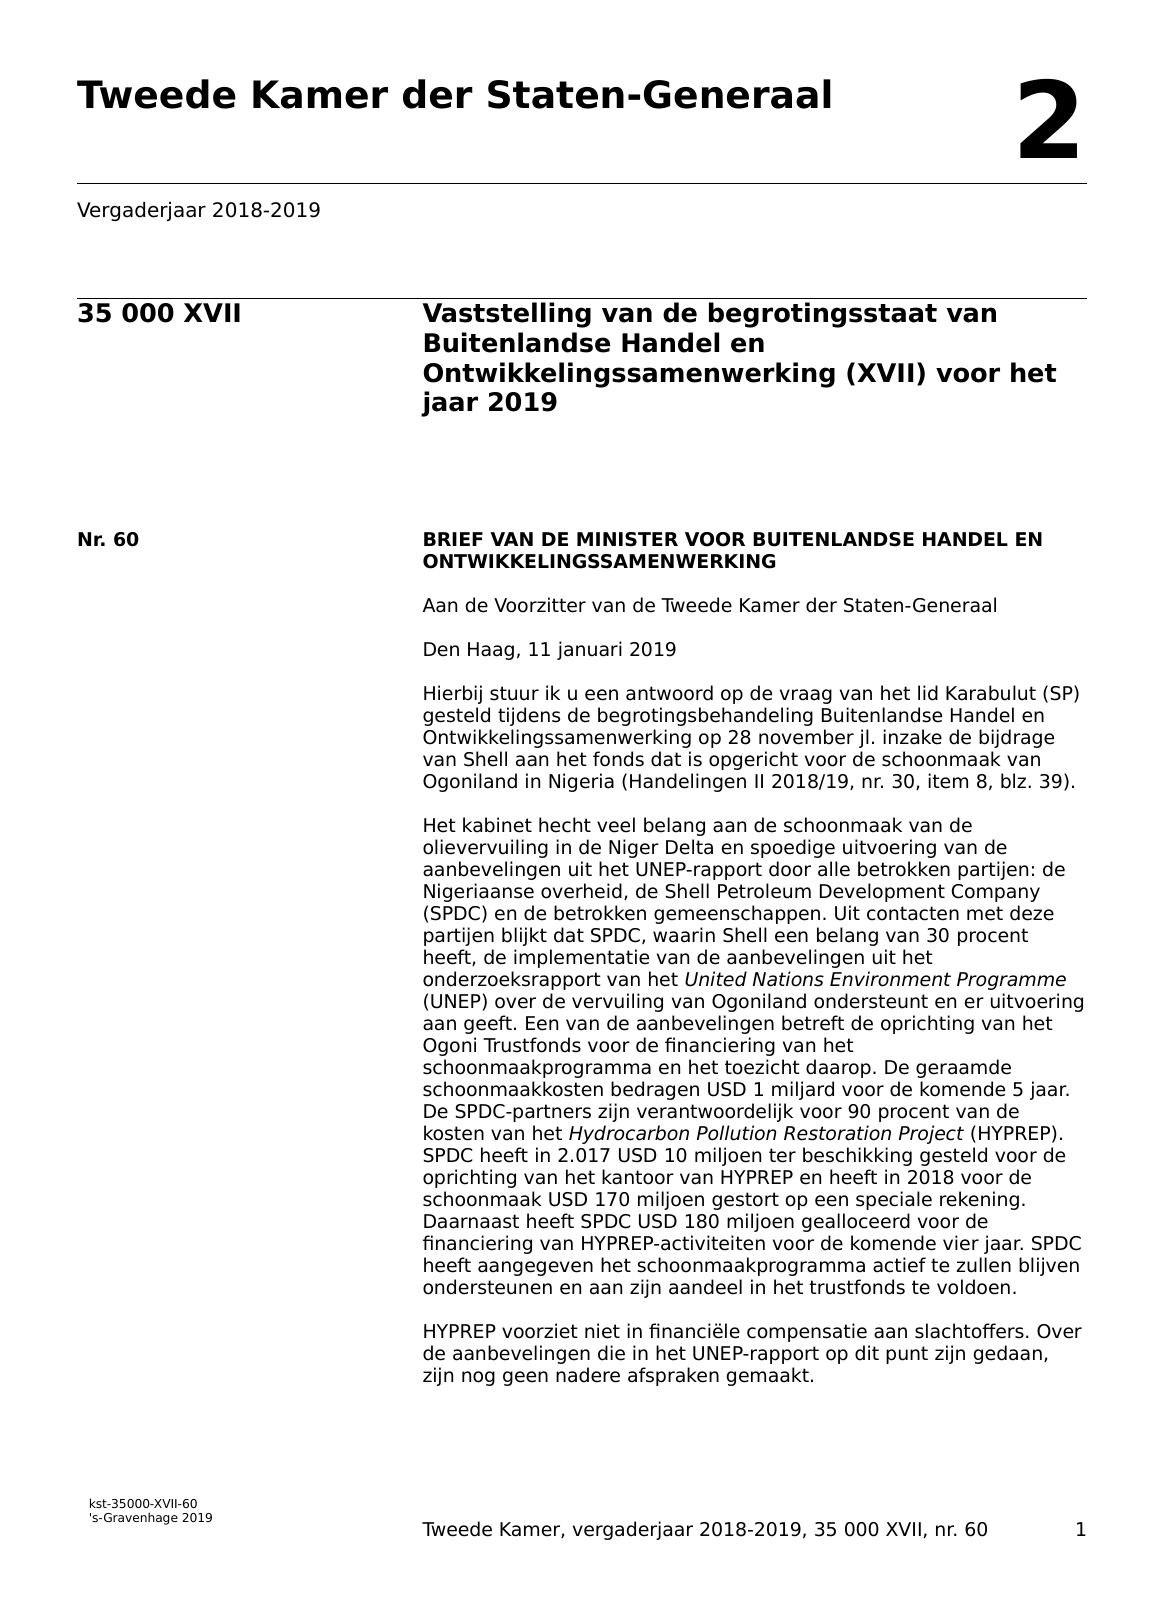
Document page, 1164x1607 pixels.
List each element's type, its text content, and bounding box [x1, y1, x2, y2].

table_header Tweede Kamer der Staten-Generaal [77, 59, 886, 183]
text kst-35000-XVII-60 [88, 1497, 323, 1511]
table_header 2 [886, 59, 1087, 183]
text Aan de Voorzitter van de Tweede Kamer der Staten-Generaal [422, 595, 1087, 617]
text Hierbij stuur ik u een antwoord op de vraag van het lid Karabulut (SP) gesteld tijdens de begrotingsbehandeling Buitenlandse Handel en Ontwikkelingssamenwerking op 28 november jl. inzake de bijdrage van Shell aan het fonds dat is opgericht voor de schoonmaak van Ogoniland in Nigeria (Handelingen II 2018/19, nr. 30, item 8, blz. 39). [422, 683, 1087, 793]
text HYPREP voorziet niet in financiële compensatie aan slachtoffers. Over de aanbevelingen die in het UNEP-rapport op dit punt zijn gedaan, zijn nog geen nadere afspraken gemaakt. [422, 1321, 1087, 1387]
subtitle Nr. 60 BRIEF VAN DE MINISTER VOOR BUITENLANDSE HANDEL EN ONTWIKKELINGSSAMENWERKING [77, 529, 1087, 573]
text 's-Gravenhage 2019 [88, 1511, 323, 1525]
text Het kabinet hecht veel belang aan de schoonmaak van de olievervuiling in de Niger Delta en spoedige uitvoering van de aanbevelingen uit het UNEP-rapport door alle betrokken partijen: de Nigeriaanse overheid, de Shell Petroleum Development Company (SPDC) en de betrokken gemeenschappen. Uit contacten met deze partijen blijkt dat SPDC, waarin Shell een belang van 30 procent heeft, de implementatie van de aanbevelingen uit het onderzoeksrapport van het United Nations Environment Programme (UNEP) over de vervuiling van Ogoniland ondersteunt en er uitvoering aan geeft. Een van de aanbevelingen betreft de oprichting van het Ogoni Trustfonds voor de financiering van het schoonmaakprogramma en het toezicht daarop. De geraamde schoonmaakkosten bedragen USD 1 miljard voor de komende 5 jaar. De SPDC-partners zijn verantwoordelijk voor 90 procent van de kosten van het Hydrocarbon Pollution Restoration Project (HYPREP). SPDC heeft in 2.017 USD 10 miljoen ter beschikking gesteld voor de oprichting van het kantoor van HYPREP en heeft in 2018 voor de schoonmaak USD 170 miljoen gestort op een speciale rekening. Daarnaast heeft SPDC USD 180 miljoen gealloceerd voor de financiering van HYPREP-activiteiten voor de komende vier jaar. SPDC heeft aangegeven het schoonmaakprogramma actief te zullen blijven ondersteunen en aan zijn aandeel in het trustfonds te voldoen. [422, 815, 1087, 1299]
table_cell Vergaderjaar 2018-2019 [77, 184, 1087, 298]
text Den Haag, 11 januari 2019 [422, 639, 1087, 661]
subtitle 35 000 XVII Vaststelling van de begrotingsstaat van Buitenlandse Handel en Ontwikkelingssamenwerking (XVII) voor het jaar 2019 [77, 299, 1087, 418]
